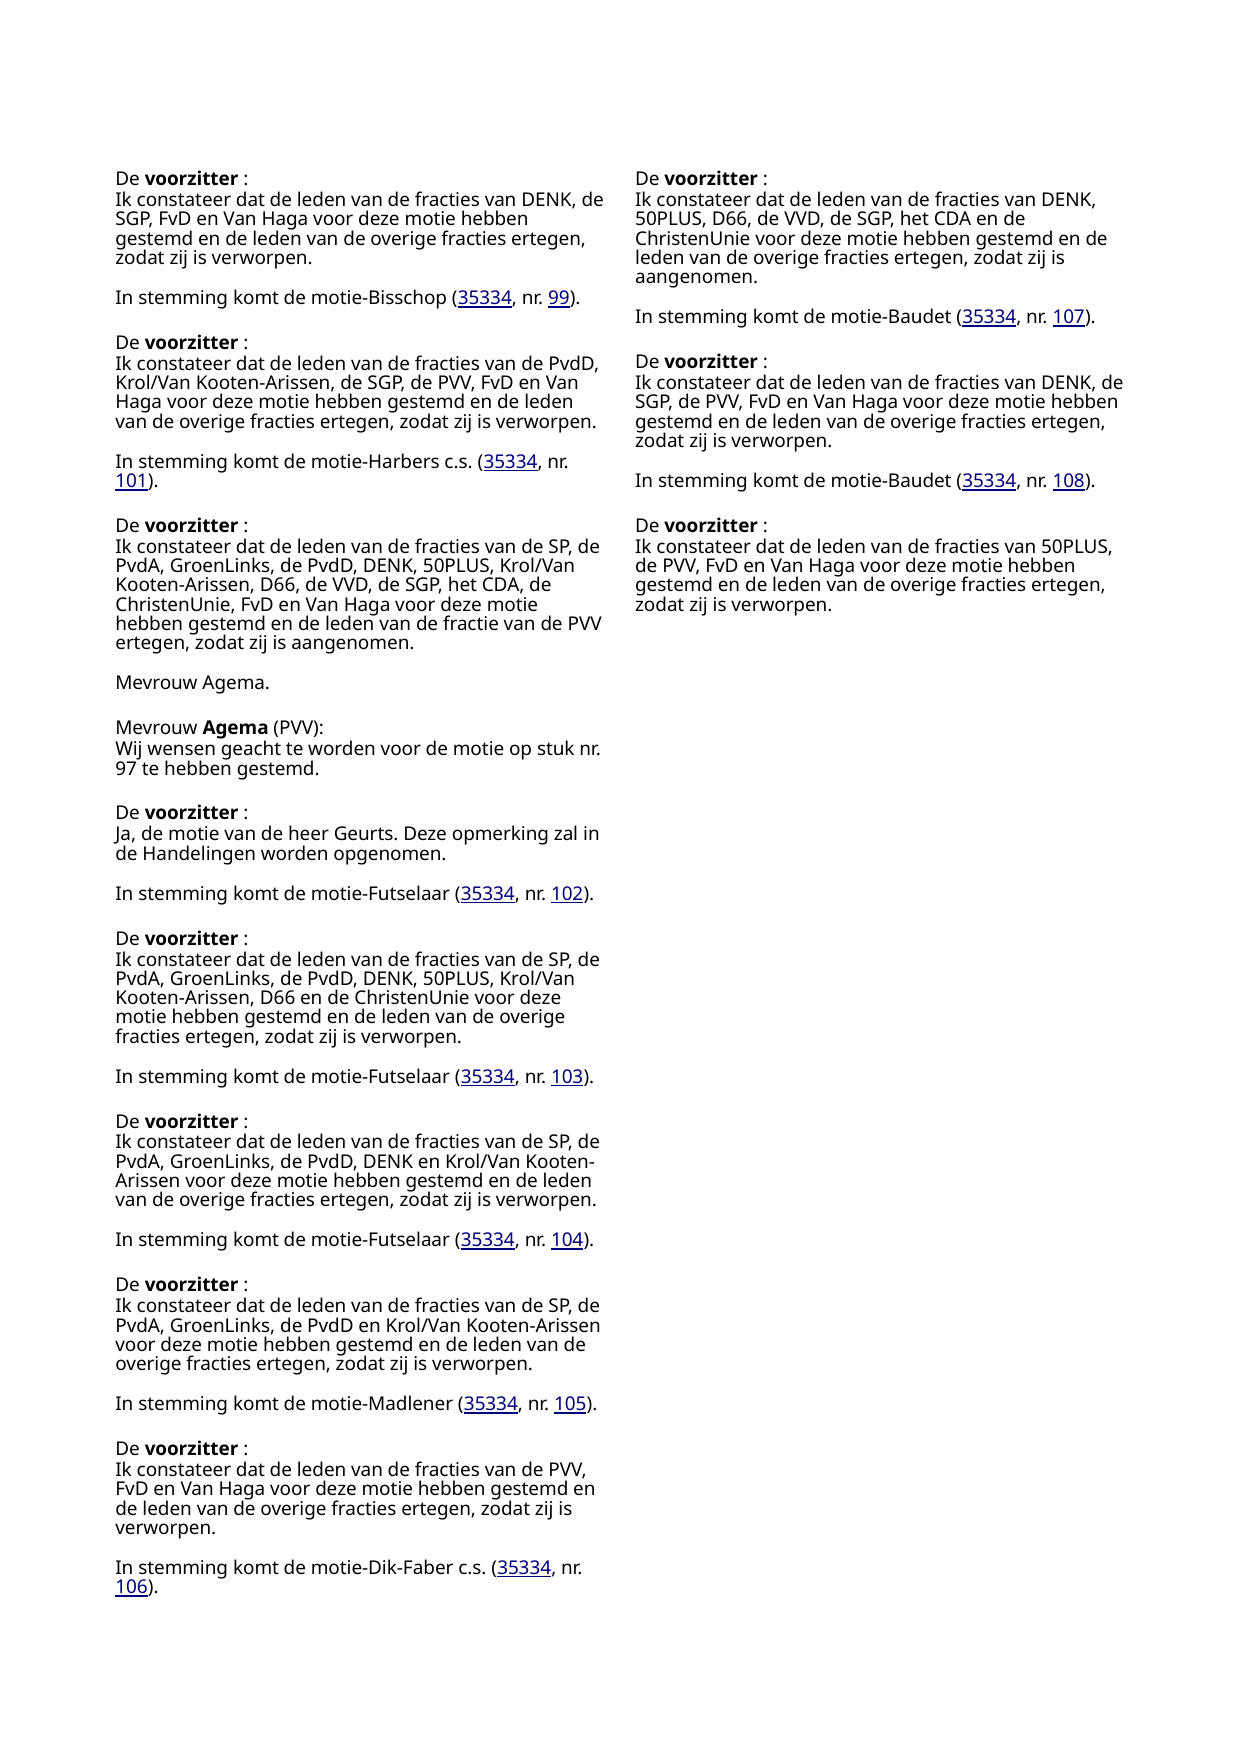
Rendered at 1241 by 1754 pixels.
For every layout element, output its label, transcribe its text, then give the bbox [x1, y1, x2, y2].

text In stemming komt de motie-Harbers c.s. (35334, nr. 101). [115, 453, 605, 491]
text De voorzitter : [635, 348, 1125, 374]
text Wij wensen geacht te worden voor de motie op stuk nr. 97 te hebben gestemd. [115, 740, 605, 779]
text Ik constateer dat de leden van de fracties van de SP, de PvdA, GroenLinks, de PvdD en Krol/Van Kooten-Arissen voor deze motie hebben gestemd en de leden van de overige fracties ertegen, zodat zij is verworpen. [115, 1297, 605, 1374]
text De voorzitter : [635, 512, 1125, 538]
text De voorzitter : [115, 799, 605, 825]
text De voorzitter : [115, 1435, 605, 1461]
text Ik constateer dat de leden van de fracties van DENK, de SGP, de PVV, FvD en Van Haga voor deze motie hebben gestemd en de leden van de overige fracties ertegen, zodat zij is verworpen. [635, 374, 1125, 451]
text De voorzitter : [115, 165, 605, 191]
text In stemming komt de motie-Baudet (35334, nr. 108). [635, 472, 1125, 491]
text Ik constateer dat de leden van de fracties van DENK, de SGP, FvD en Van Haga voor deze motie hebben gestemd en de leden van de overige fracties ertegen, zodat zij is verworpen. [115, 191, 605, 268]
text Mevrouw Agema (PVV): [115, 714, 605, 740]
text Ik constateer dat de leden van de fracties van de PvdD, Krol/Van Kooten-Arissen, de SGP, de PVV, FvD en Van Haga voor deze motie hebben gestemd en de leden van de overige fracties ertegen, zodat zij is verworpen. [115, 355, 605, 432]
text In stemming komt de motie-Futselaar (35334, nr. 103). [115, 1068, 605, 1087]
text In stemming komt de motie-Futselaar (35334, nr. 104). [115, 1231, 605, 1251]
text Ik constateer dat de leden van de fracties van de PVV, FvD en Van Haga voor deze motie hebben gestemd en de leden van de overige fracties ertegen, zodat zij is verworpen. [115, 1461, 605, 1538]
text De voorzitter : [115, 1272, 605, 1297]
text In stemming komt de motie-Dik-Faber c.s. (35334, nr. 106). [115, 1559, 605, 1597]
text Ik constateer dat de leden van de fracties van de SP, de PvdA, GroenLinks, de PvdD, DENK en Krol/Van Kooten-Arissen voor deze motie hebben gestemd en de leden van de overige fracties ertegen, zodat zij is verworpen. [115, 1133, 605, 1211]
text De voorzitter : [115, 329, 605, 355]
text Ja, de motie van de heer Geurts. Deze opmerking zal in de Handelingen worden opgenomen. [115, 825, 605, 864]
text Ik constateer dat de leden van de fracties van DENK, 50PLUS, D66, de VVD, de SGP, het CDA en de ChristenUnie voor deze motie hebben gestemd en de leden van de overige fracties ertegen, zodat zij is aangenomen. [635, 191, 1125, 287]
text De voorzitter : [115, 925, 605, 951]
text In stemming komt de motie-Madlener (35334, nr. 105). [115, 1395, 605, 1414]
text De voorzitter : [115, 1108, 605, 1133]
text Ik constateer dat de leden van de fracties van 50PLUS, de PVV, FvD en Van Haga voor deze motie hebben gestemd en de leden van de overige fracties ertegen, zodat zij is verworpen. [635, 538, 1125, 615]
text Ik constateer dat de leden van de fracties van de SP, de PvdA, GroenLinks, de PvdD, DENK, 50PLUS, Krol/Van Kooten-Arissen, D66, de VVD, de SGP, het CDA, de ChristenUnie, FvD en Van Haga voor deze motie hebben gestemd en de leden van de fractie van de PVV ertegen, zodat zij is aangenomen. [115, 538, 605, 653]
text De voorzitter : [635, 165, 1125, 191]
text In stemming komt de motie-Baudet (35334, nr. 107). [635, 308, 1125, 327]
text De voorzitter : [115, 512, 605, 538]
text Ik constateer dat de leden van de fracties van de SP, de PvdA, GroenLinks, de PvdD, DENK, 50PLUS, Krol/Van Kooten-Arissen, D66 en de ChristenUnie voor deze motie hebben gestemd en de leden van de overige fracties ertegen, zodat zij is verworpen. [115, 951, 605, 1047]
text Mevrouw Agema. [115, 674, 605, 694]
text In stemming komt de motie-Bisschop (35334, nr. 99). [115, 289, 605, 308]
text In stemming komt de motie-Futselaar (35334, nr. 102). [115, 885, 605, 904]
